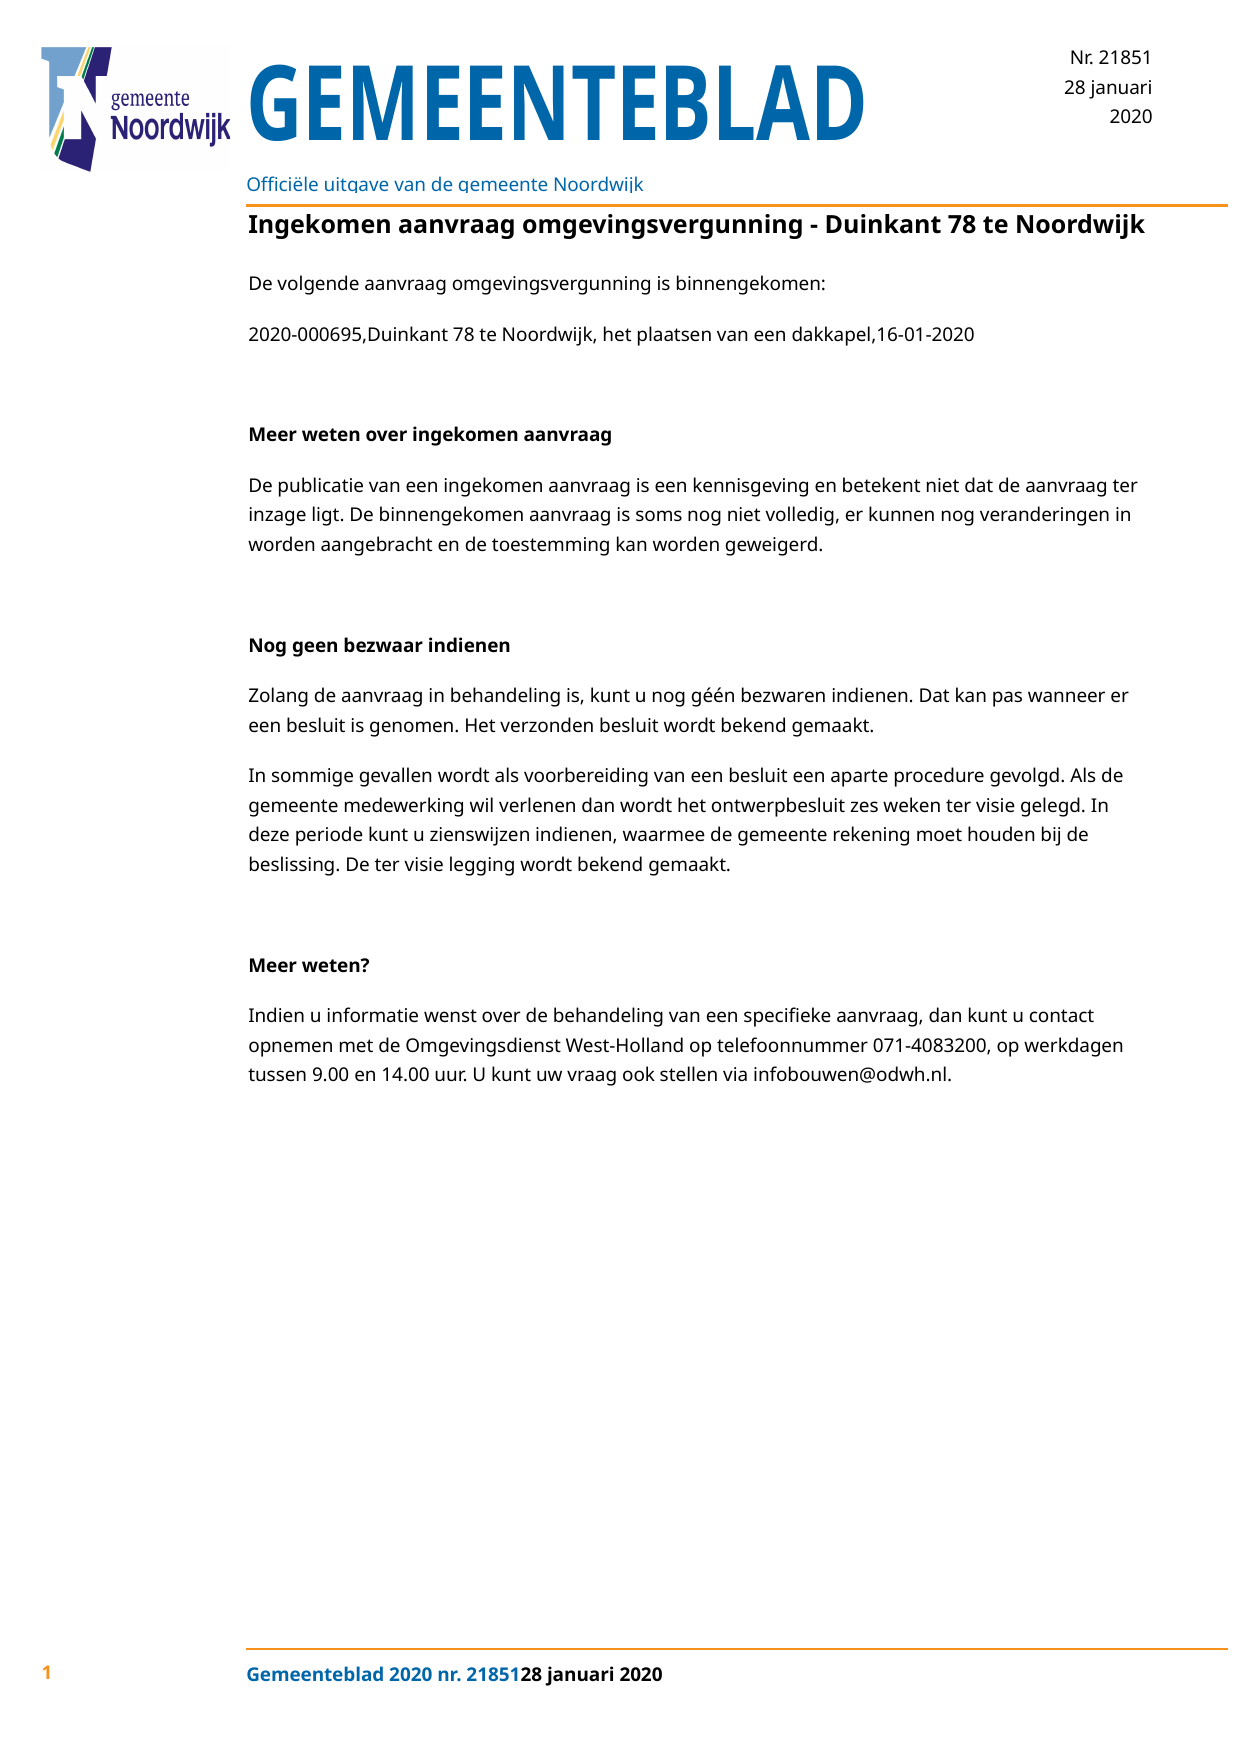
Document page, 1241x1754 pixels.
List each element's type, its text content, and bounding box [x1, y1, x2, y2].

picture [41, 47, 231, 172]
text Ingekomen aanvraag omgevingsvergunning - Duinkant 78 te Noordwijk [248, 207, 1152, 241]
text Zolang de aanvraag in behandeling is, kunt u nog géén bezwaren indienen. Dat kan pas wanneer er een besluit is genomen. Het verzonden besluit wordt bekend gemaakt. [248, 682, 1152, 738]
text De volgende aanvraag omgevingsvergunning is binnengekomen: [248, 270, 1152, 296]
text Indien u informatie wenst over de behandeling van een specifieke aanvraag, dan kunt u contact opnemen met de Omgevingsdienst West-Holland op telefoonnummer 071-4083200, op werkdagen tussen 9.00 en 14.00 uur. U kunt uw vraag ook stellen via infobouwen@odwh.nl. [248, 1002, 1152, 1087]
text 2020-000695,Duinkant 78 te Noordwijk, het plaatsen van een dakkapel,16-01-2020 [248, 321, 1152, 346]
text Meer weten over ingekomen aanvraag [248, 422, 1152, 447]
text De publicatie van een ingekomen aanvraag is een kennisgeving en betekent niet dat de aanvraag ter inzage ligt. De binnengekomen aanvraag is soms nog niet volledig, er kunnen nog veranderingen in worden aangebracht en de toestemming kan worden geweigerd. [248, 472, 1152, 557]
text In sommige gevallen wordt als voorbereiding van een besluit een aparte procedure gevolgd. Als de gemeente medewerking wil verlenen dan wordt het ontwerpbesluit zes weken ter visie gelegd. In deze periode kunt u zienswijzen indienen, waarmee de gemeente rekening moet houden bij de beslissing. De ter visie legging wordt bekend gemaakt. [248, 762, 1152, 877]
text Meer weten? [248, 952, 1152, 978]
text Nog geen bezwaar indienen [248, 632, 1152, 658]
